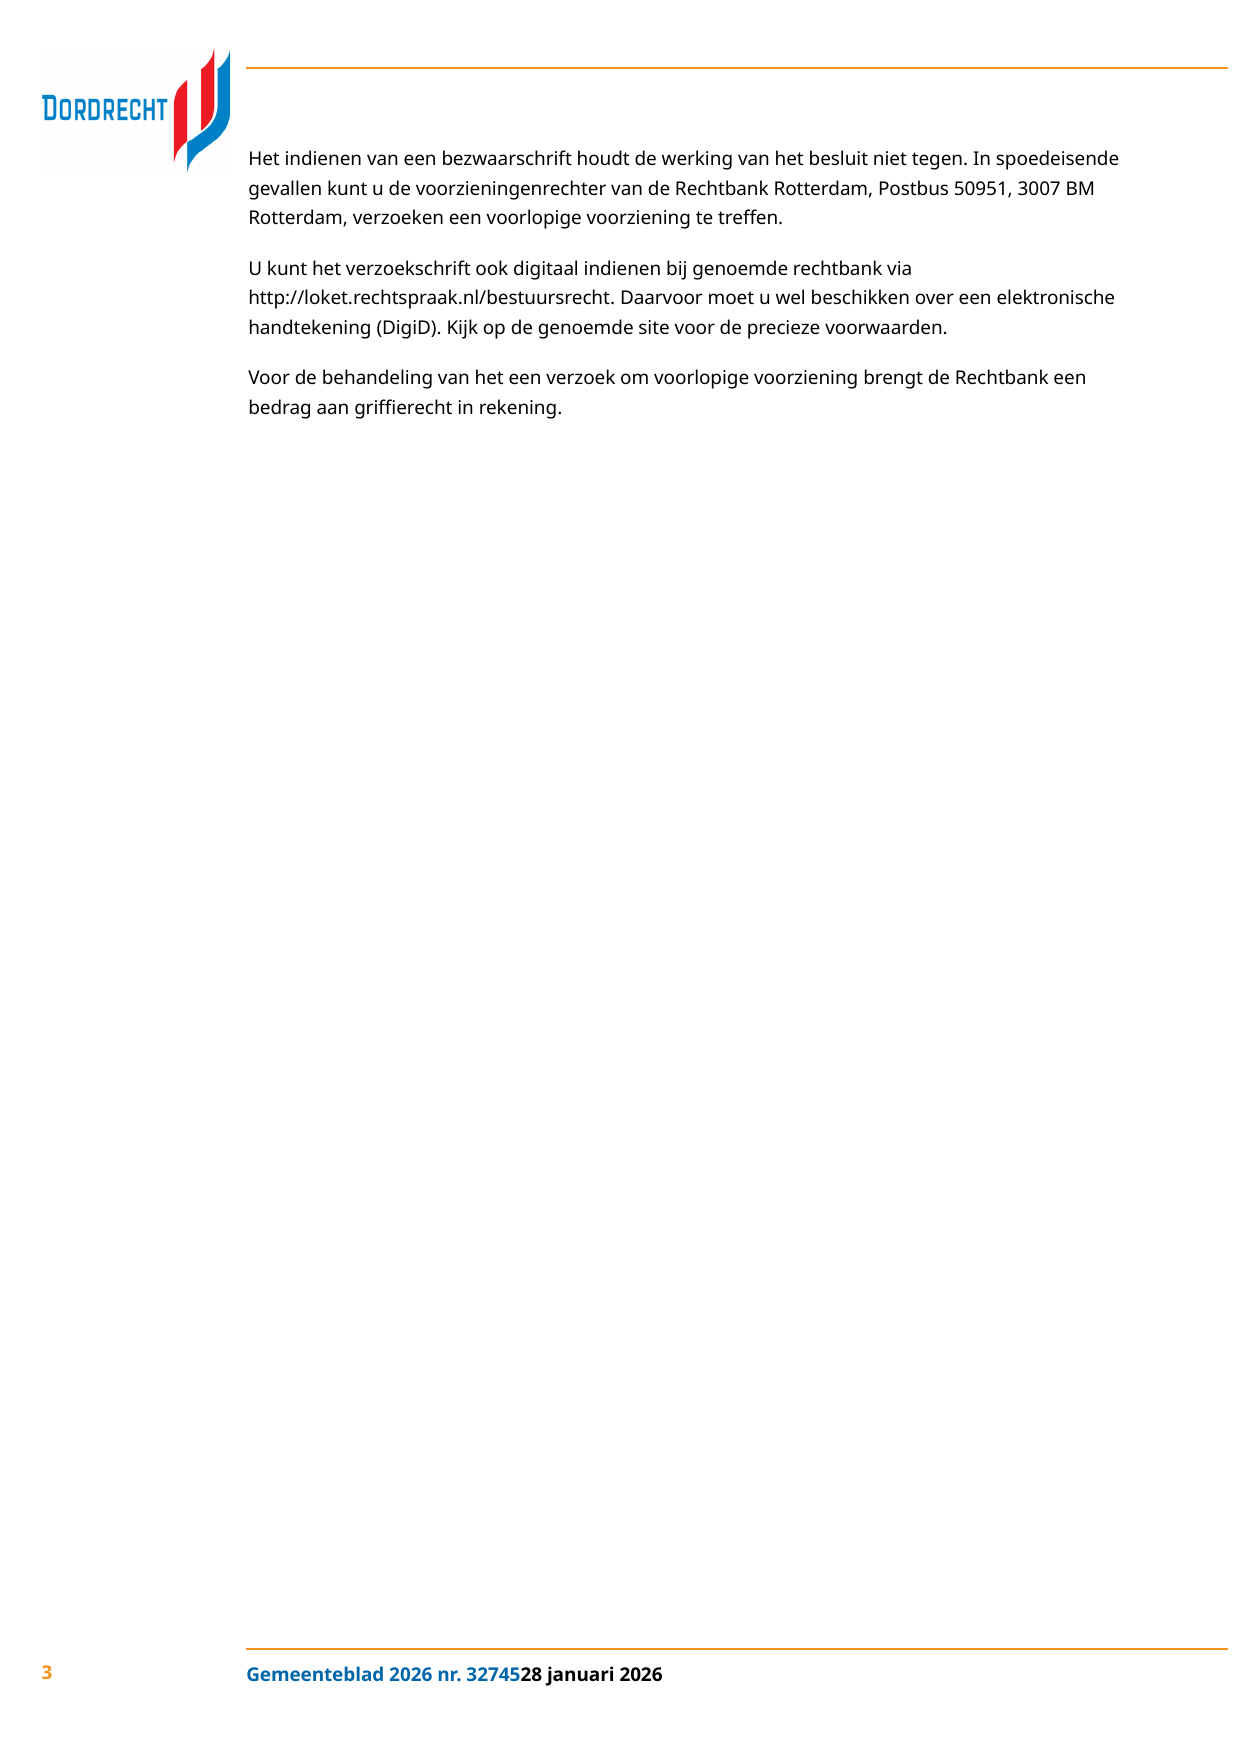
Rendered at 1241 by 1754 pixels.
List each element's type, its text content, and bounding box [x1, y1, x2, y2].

text Het indienen van een bezwaarschrift houdt de werking van het besluit niet tegen. In spoedeisende gevallen kunt u de voorzieningenrechter van de Rechtbank Rotterdam, Postbus 50951, 3007 BM Rotterdam, verzoeken een voorlopige voorziening te treffen. [248, 145, 1152, 230]
text U kunt het verzoekschrift ook digitaal indienen bij genoemde rechtbank via http://loket.rechtspraak.nl/bestuursrecht. Daarvoor moet u wel beschikken over een elektronische handtekening (DigiD). Kijk op de genoemde site voor de precieze voorwaarden. [248, 255, 1152, 340]
picture [41, 47, 231, 172]
text Voor de behandeling van het een verzoek om voorlopige voorziening brengt de Rechtbank een bedrag aan griffierecht in rekening. [248, 364, 1152, 420]
